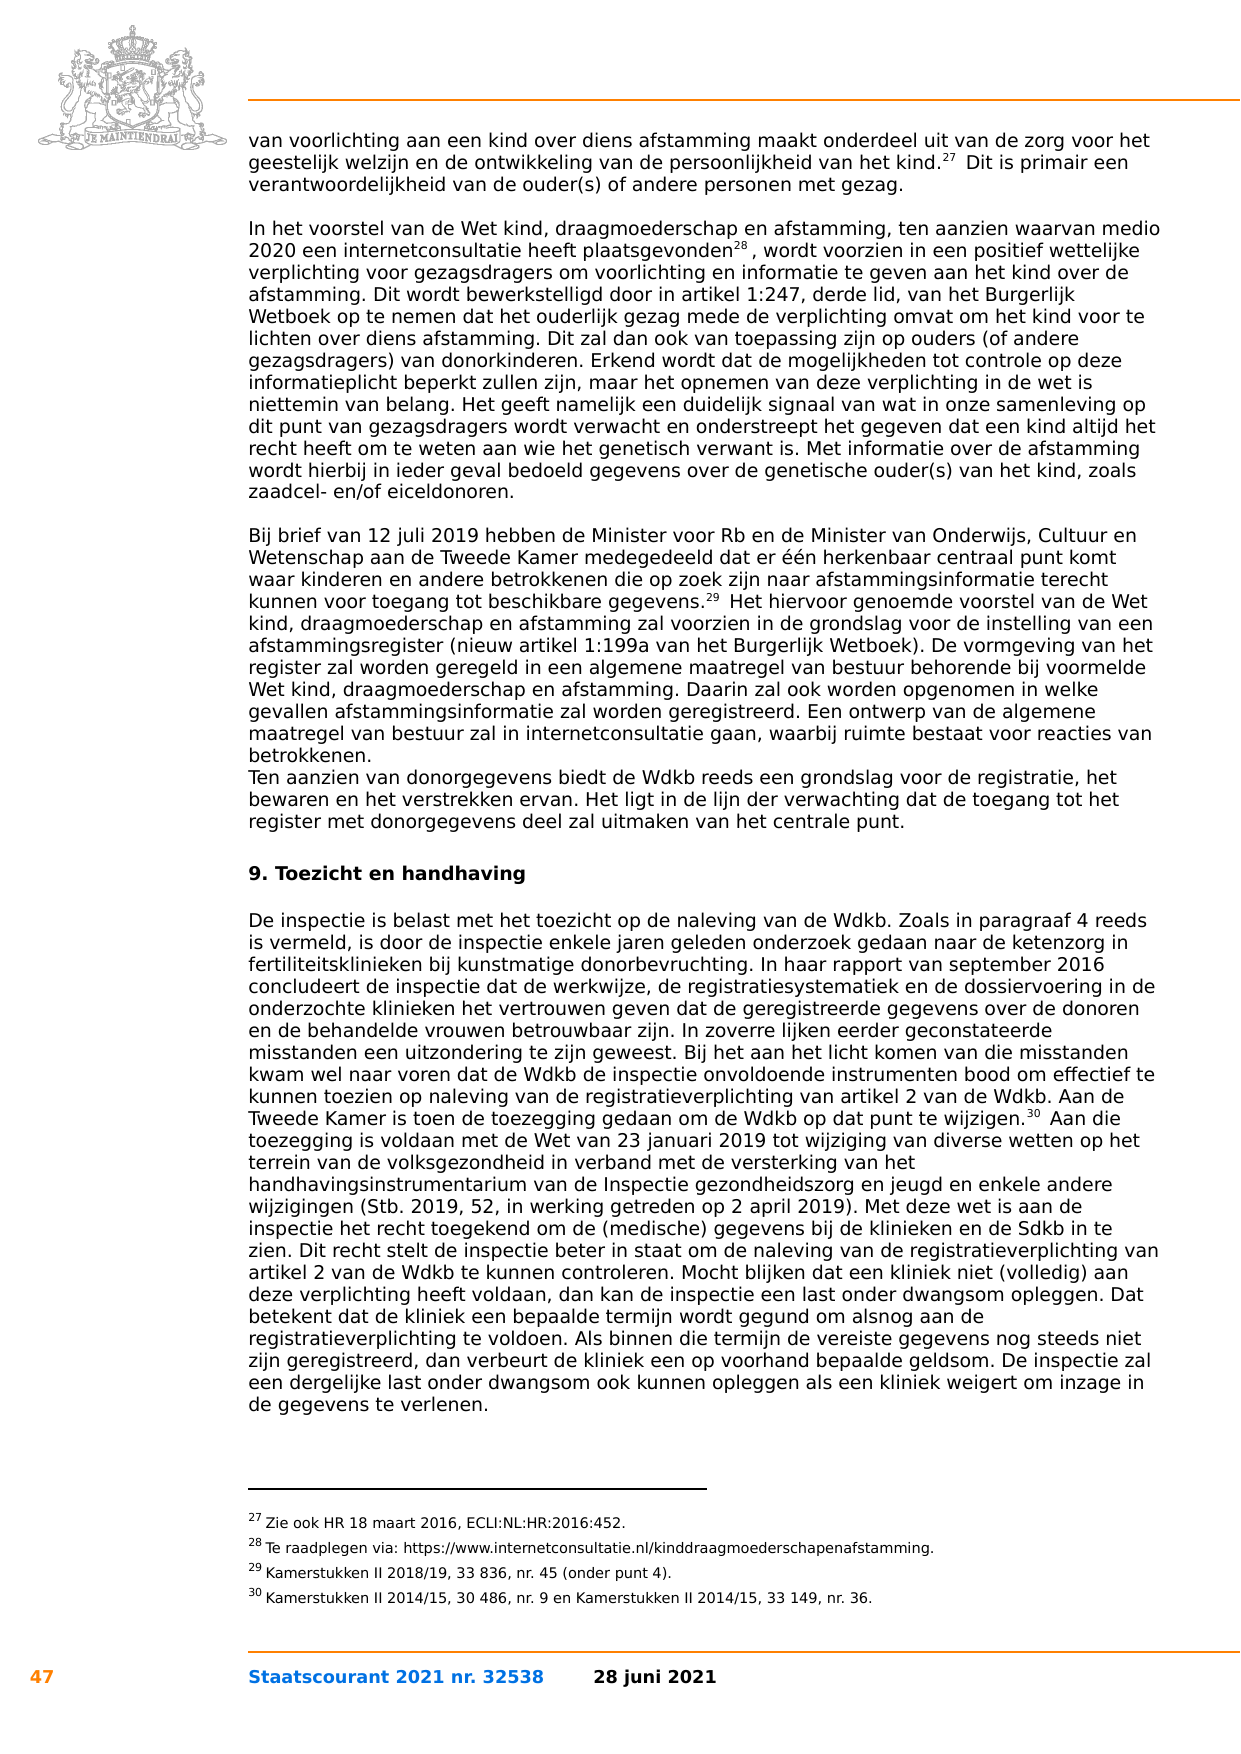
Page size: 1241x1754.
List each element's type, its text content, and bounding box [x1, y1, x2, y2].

text In het voorstel van de Wet kind, draagmoederschap en afstamming, ten aanzien waarvan medio 2020 een internetconsultatie heeft plaatsgevonden, wordt voorzien in een positief wettelijke verplichting voor gezagsdragers om voorlichting en informatie te geven aan het kind over de afstamming. Dit wordt bewerkstelligd door in artikel 1:247, derde lid, van het Burgerlijk Wetboek op te nemen dat het ouderlijk gezag mede de verplichting omvat om het kind voor te lichten over diens afstamming. Dit zal dan ook van toepassing zijn op ouders (of andere gezagsdragers) van donorkinderen. Erkend wordt dat de mogelijkheden tot controle op deze informatieplicht beperkt zullen zijn, maar het opnemen van deze verplichting in de wet is niettemin van belang. Het geeft namelijk een duidelijk signaal van wat in onze samenleving op dit punt van gezagsdragers wordt verwacht en onderstreept het gegeven dat een kind altijd het recht heeft om te weten aan wie het genetisch verwant is. Met informatie over de afstamming wordt hierbij in ieder geval bedoeld gegevens over de genetische ouder(s) van het kind, zoals zaadcel- en/of eiceldonoren. [248, 218, 1163, 503]
text Kamerstukken II 2014/15, 30 486, nr. 9 en Kamerstukken II 2014/15, 33 149, nr. 36. [248, 1586, 1163, 1608]
text Zie ook HR 18 maart 2016, ECLI:NL:HR:2016:452. [248, 1511, 1163, 1533]
text Kamerstukken II 2018/19, 33 836, nr. 45 (onder punt 4). [248, 1561, 1163, 1583]
text van voorlichting aan een kind over diens afstamming maakt onderdeel uit van de zorg voor het geestelijk welzijn en de ontwikkeling van de persoonlijkheid van het kind. Dit is primair een verantwoordelijkheid van de ouder(s) of andere personen met gezag. [248, 130, 1163, 196]
picture [38, 25, 227, 150]
text De inspectie is belast met het toezicht op de naleving van de Wdkb. Zoals in paragraaf 4 reeds is vermeld, is door de inspectie enkele jaren geleden onderzoek gedaan naar de ketenzorg in fertiliteitsklinieken bij kunstmatige donorbevruchting. In haar rapport van september 2016 concludeert de inspectie dat de werkwijze, de registratiesystematiek en de dossiervoering in de onderzochte klinieken het vertrouwen geven dat de geregistreerde gegevens over de donoren en de behandelde vrouwen betrouwbaar zijn. In zoverre lijken eerder geconstateerde misstanden een uitzondering te zijn geweest. Bij het aan het licht komen van die misstanden kwam wel naar voren dat de Wdkb de inspectie onvoldoende instrumenten bood om effectief te kunnen toezien op naleving van de registratieverplichting van artikel 2 van de Wdkb. Aan de Tweede Kamer is toen de toezegging gedaan om de Wdkb op dat punt te wijzigen. Aan die toezegging is voldaan met de Wet van 23 januari 2019 tot wijziging van diverse wetten op het terrein van de volksgezondheid in verband met de versterking van het handhavingsinstrumentarium van de Inspectie gezondheidszorg en jeugd en enkele andere wijzigingen (Stb. 2019, 52, in werking getreden op 2 april 2019). Met deze wet is aan de inspectie het recht toegekend om de (medische) gegevens bij de klinieken en de Sdkb in te zien. Dit recht stelt de inspectie beter in staat om de naleving van de registratieverplichting van artikel 2 van de Wdkb te kunnen controleren. Mocht blijken dat een kliniek niet (volledig) aan deze verplichting heeft voldaan, dan kan de inspectie een last onder dwangsom opleggen. Dat betekent dat de kliniek een bepaalde termijn wordt gegund om alsnog aan de registratieverplichting te voldoen. Als binnen die termijn de vereiste gegevens nog steeds niet zijn geregistreerd, dan verbeurt de kliniek een op voorhand bepaalde geldsom. De inspectie zal een dergelijke last onder dwangsom ook kunnen opleggen als een kliniek weigert om inzage in de gegevens te verlenen. [248, 910, 1163, 1416]
subtitle 9. Toezicht en handhaving [248, 863, 1163, 885]
text Te raadplegen via: https://www.internetconsultatie.nl/kinddraagmoederschapenafstamming. [248, 1536, 1163, 1558]
text Ten aanzien van donorgegevens biedt de Wdkb reeds een grondslag voor de registratie, het bewaren en het verstrekken ervan. Het ligt in de lijn der verwachting dat de toegang tot het register met donorgegevens deel zal uitmaken van het centrale punt. [248, 767, 1163, 833]
text Bij brief van 12 juli 2019 hebben de Minister voor Rb en de Minister van Onderwijs, Cultuur en Wetenschap aan de Tweede Kamer medegedeeld dat er één herkenbaar centraal punt komt waar kinderen en andere betrokkenen die op zoek zijn naar afstammingsinformatie terecht kunnen voor toegang tot beschikbare gegevens. Het hiervoor genoemde voorstel van de Wet kind, draagmoederschap en afstamming zal voorzien in de grondslag voor de instelling van een afstammingsregister (nieuw artikel 1:199a van het Burgerlijk Wetboek). De vormgeving van het register zal worden geregeld in een algemene maatregel van bestuur behorende bij voormelde Wet kind, draagmoederschap en afstamming. Daarin zal ook worden opgenomen in welke gevallen afstammingsinformatie zal worden geregistreerd. Een ontwerp van de algemene maatregel van bestuur zal in internetconsultatie gaan, waarbij ruimte bestaat voor reacties van betrokkenen. [248, 525, 1163, 767]
